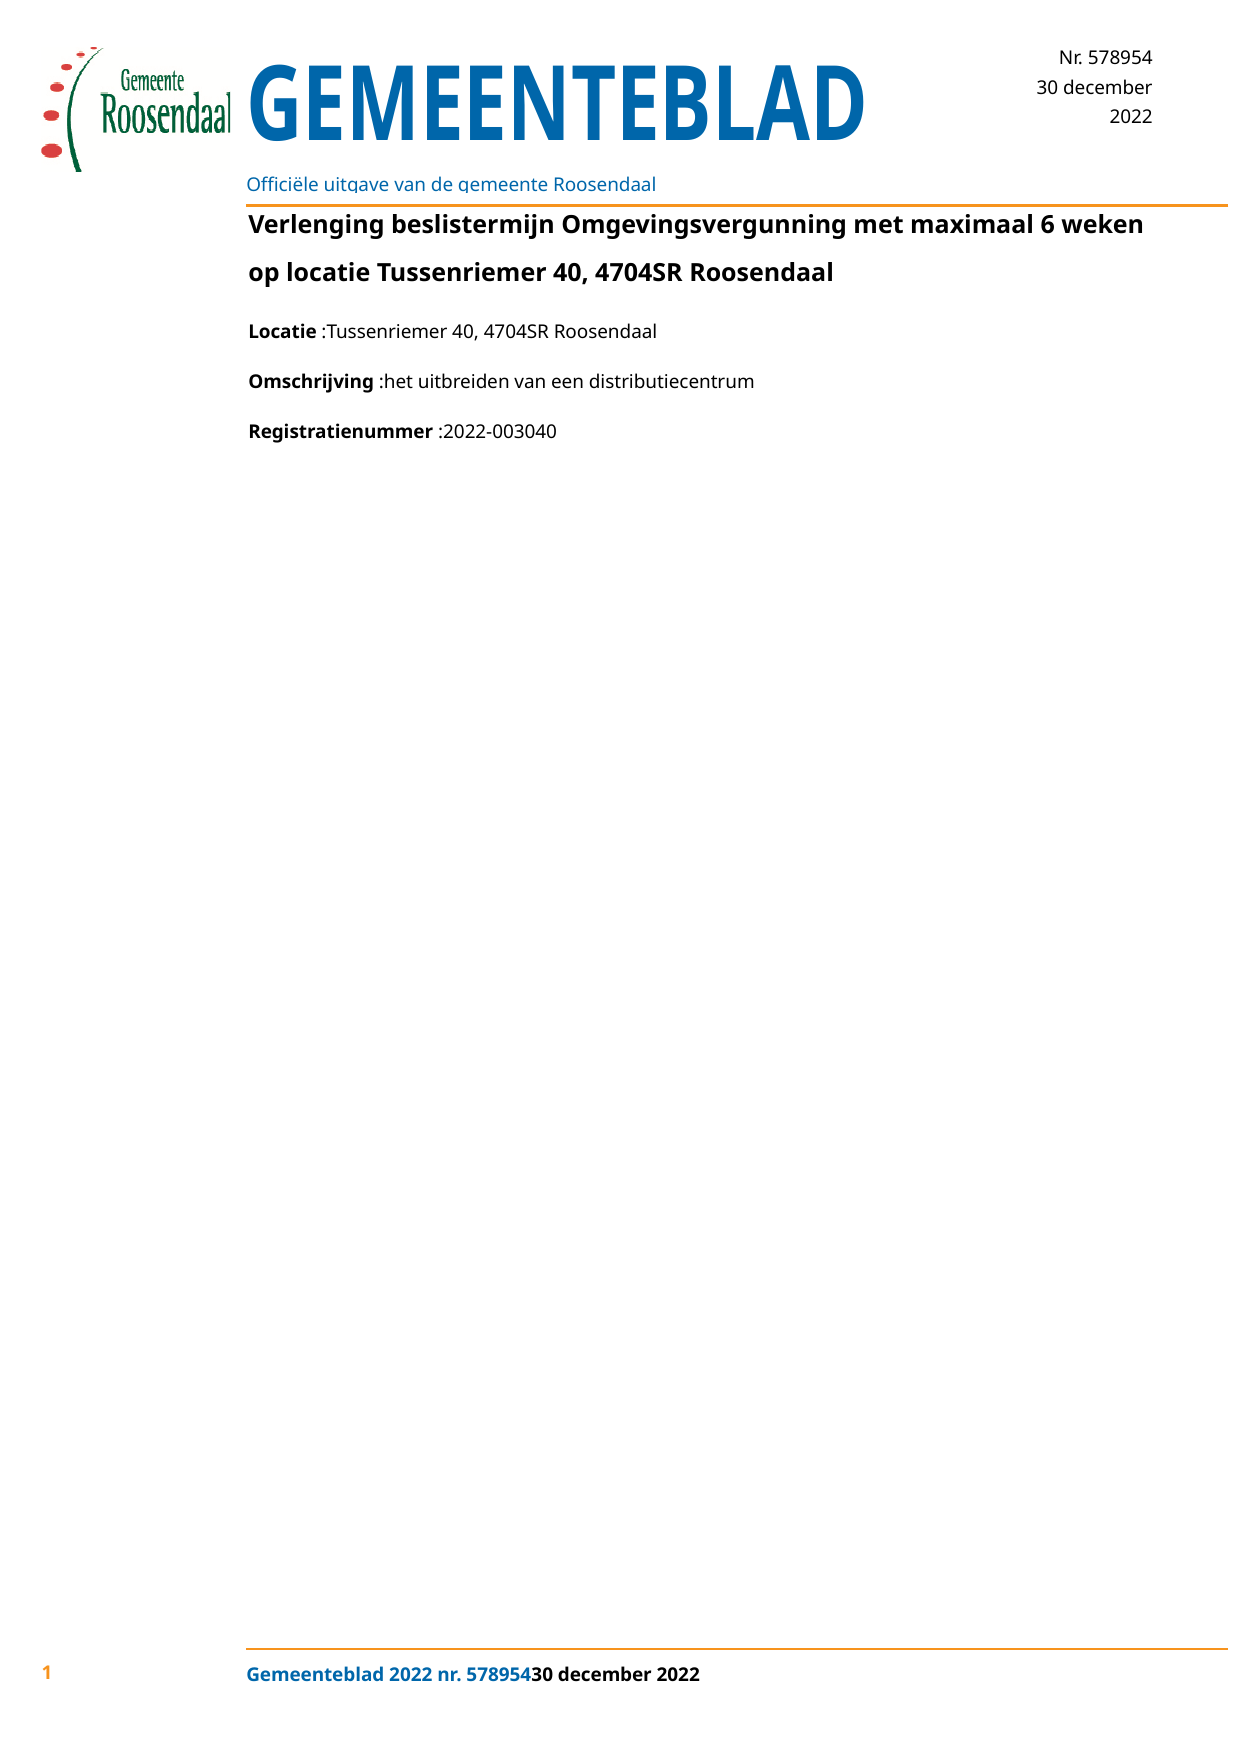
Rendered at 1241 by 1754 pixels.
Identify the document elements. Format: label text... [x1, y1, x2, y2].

text Registratienummer :2022-003040 [248, 419, 1152, 444]
text Omschrijving :het uitbreiden van een distributiecentrum [248, 368, 1152, 394]
text Locatie :Tussenriemer 40, 4704SR Roosendaal [248, 318, 1152, 344]
text Verlenging beslistermijn Omgevingsvergunning met maximaal 6 weken op locatie Tussenriemer 40, 4704SR Roosendaal [248, 207, 1152, 288]
picture [41, 47, 231, 172]
